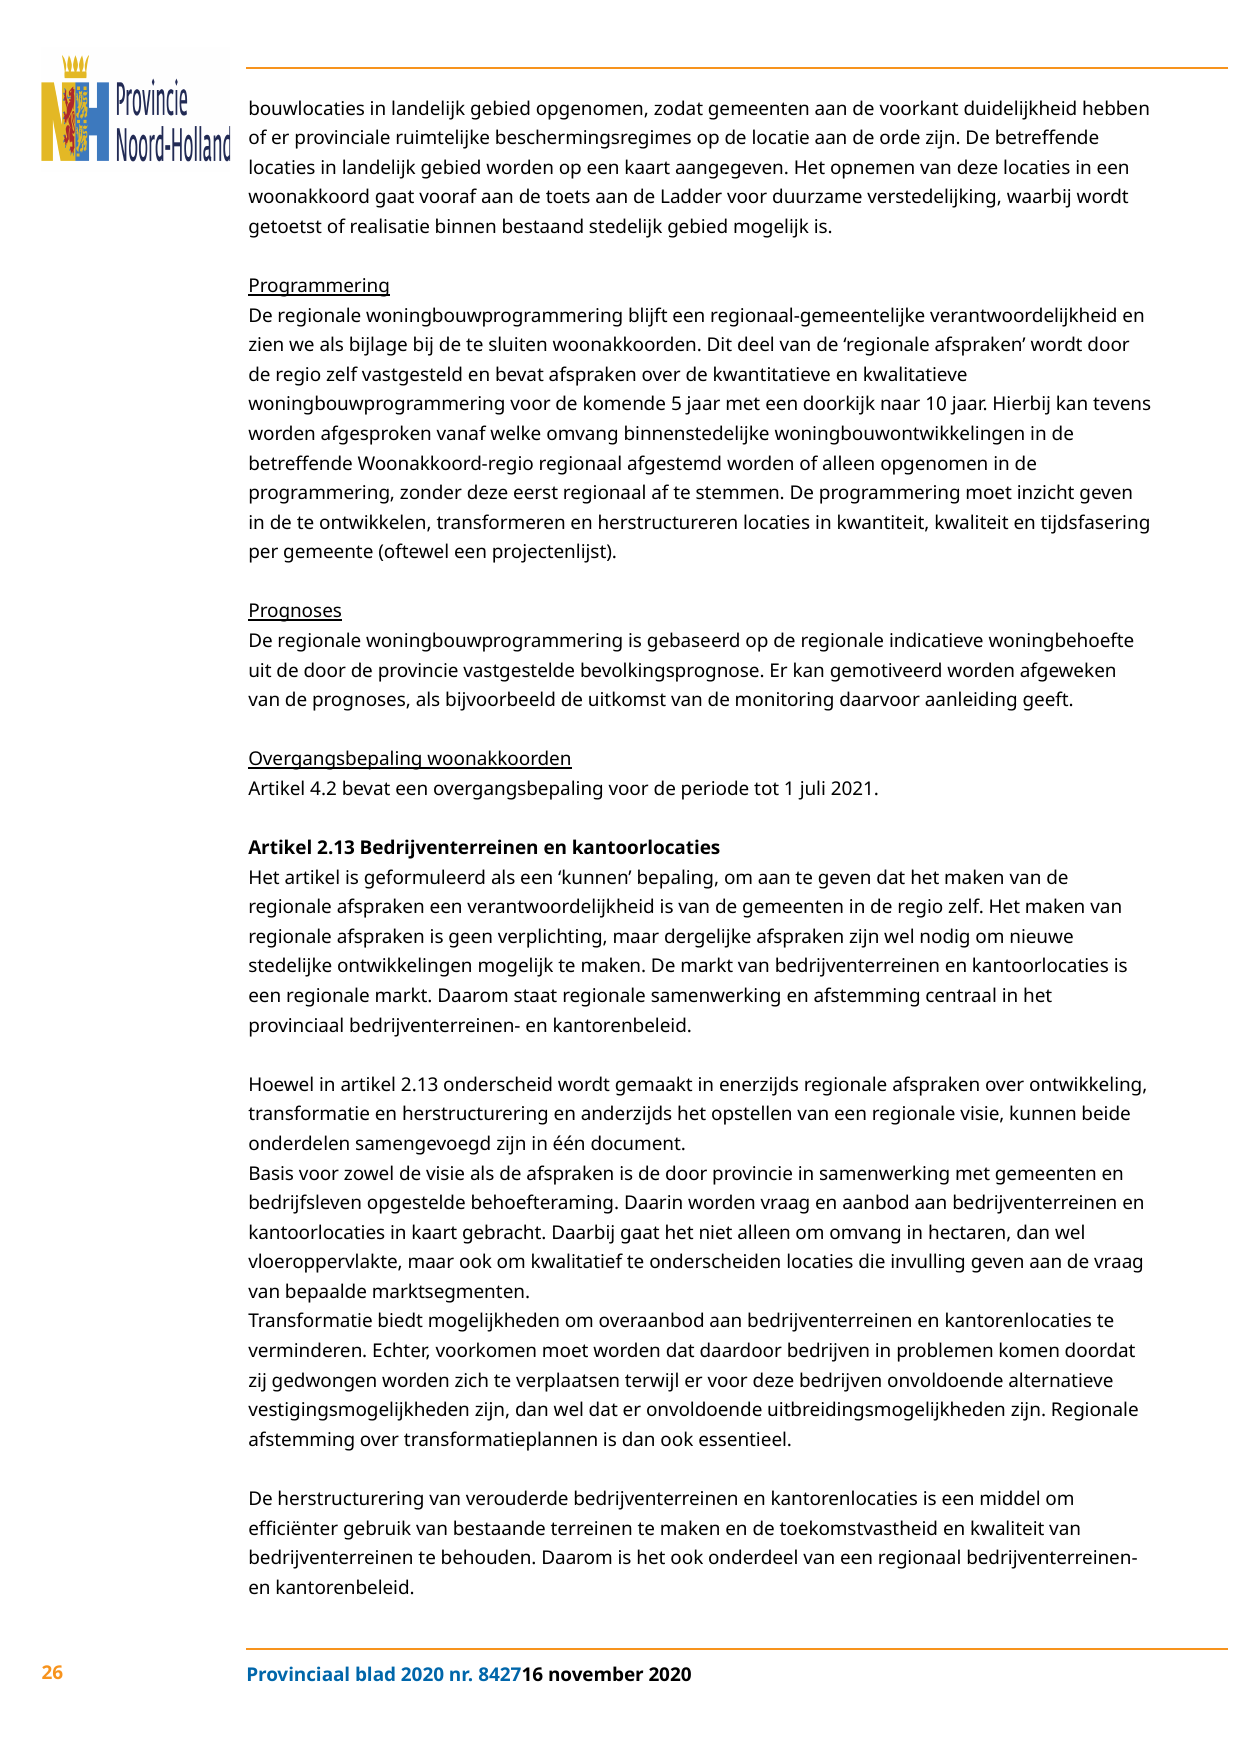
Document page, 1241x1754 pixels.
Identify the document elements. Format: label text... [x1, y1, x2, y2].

text Het artikel is geformuleerd als een ‘kunnen’ bepaling, om aan te geven dat het maken van de regionale afspraken een verantwoordelijkheid is van de gemeenten in de regio zelf. Het maken van regionale afspraken is geen verplichting, maar dergelijke afspraken zijn wel nodig om nieuwe stedelijke ontwikkelingen mogelijk te maken. De markt van bedrijventerreinen en kantoorlocaties is een regionale markt. Daarom staat regionale samenwerking en afstemming centraal in het provinciaal bedrijventerreinen- en kantorenbeleid. [248, 864, 1152, 1038]
picture [41, 47, 231, 172]
text De regionale woningbouwprogrammering blijft een regionaal-gemeentelijke verantwoordelijkheid en zien we als bijlage bij de te sluiten woonakkoorden. Dit deel van de ‘regionale afspraken’ wordt door de regio zelf vastgesteld en bevat afspraken over de kwantitatieve en kwalitatieve woningbouwprogrammering voor de komende 5 jaar met een doorkijk naar 10 jaar. Hierbij kan tevens worden afgesproken vanaf welke omvang binnenstedelijke woningbouwontwikkelingen in de betreffende Woonakkoord-regio regionaal afgestemd worden of alleen opgenomen in de programmering, zonder deze eerst regionaal af te stemmen. De programmering moet inzicht geven in de te ontwikkelen, transformeren en herstructureren locaties in kwantiteit, kwaliteit en tijdsfasering per gemeente (oftewel een projectenlijst). [248, 302, 1152, 564]
text Transformatie biedt mogelijkheden om overaanbod aan bedrijventerreinen en kantorenlocaties te verminderen. Echter, voorkomen moet worden dat daardoor bedrijven in problemen komen doordat zij gedwongen worden zich te verplaatsen terwijl er voor deze bedrijven onvoldoende alternatieve vestigingsmogelijkheden zijn, dan wel dat er onvoldoende uitbreidingsmogelijkheden zijn. Regionale afstemming over transformatieplannen is dan ook essentieel. [248, 1308, 1152, 1452]
text Prognoses [248, 598, 1152, 623]
text Artikel 4.2 bevat een overgangsbepaling voor de periode tot 1 juli 2021. [248, 775, 1152, 801]
text Hoewel in artikel 2.13 onderscheid wordt gemaakt in enerzijds regionale afspraken over ontwikkeling, transformatie en herstructurering en anderzijds het opstellen van een regionale visie, kunnen beide onderdelen samengevoegd zijn in één document. [248, 1071, 1152, 1156]
text Artikel 2.13 Bedrijventerreinen en kantoorlocaties [248, 834, 1152, 860]
text De regionale woningbouwprogrammering is gebaseerd op de regionale indicatieve woningbehoefte uit de door de provincie vastgestelde bevolkingsprognose. Er kan gemotiveerd worden afgeweken van de prognoses, als bijvoorbeeld de uitkomst van de monitoring daarvoor aanleiding geeft. [248, 627, 1152, 712]
text Basis voor zowel de visie als de afspraken is de door provincie in samenwerking met gemeenten en bedrijfsleven opgestelde behoefteraming. Daarin worden vraag en aanbod aan bedrijventerreinen en kantoorlocaties in kaart gebracht. Daarbij gaat het niet alleen om omvang in hectaren, dan wel vloeroppervlakte, maar ook om kwalitatief te onderscheiden locaties die invulling geven aan de vraag van bepaalde marktsegmenten. [248, 1160, 1152, 1304]
text bouwlocaties in landelijk gebied opgenomen, zodat gemeenten aan de voorkant duidelijkheid hebben of er provinciale ruimtelijke beschermingsregimes op de locatie aan de orde zijn. De betreffende locaties in landelijk gebied worden op een kaart aangegeven. Het opnemen van deze locaties in een woonakkoord gaat vooraf aan de toets aan de Ladder voor duurzame verstedelijking, waarbij wordt getoetst of realisatie binnen bestaand stedelijk gebied mogelijk is. [248, 95, 1152, 239]
text Overgangsbepaling woonakkoorden [248, 746, 1152, 771]
text Programmering [248, 272, 1152, 298]
text De herstructurering van verouderde bedrijventerreinen en kantorenlocaties is een middel om efficiënter gebruik van bestaande terreinen te maken en de toekomstvastheid en kwaliteit van bedrijventerreinen te behouden. Daarom is het ook onderdeel van een regionaal bedrijventerreinen- en kantorenbeleid. [248, 1485, 1152, 1600]
